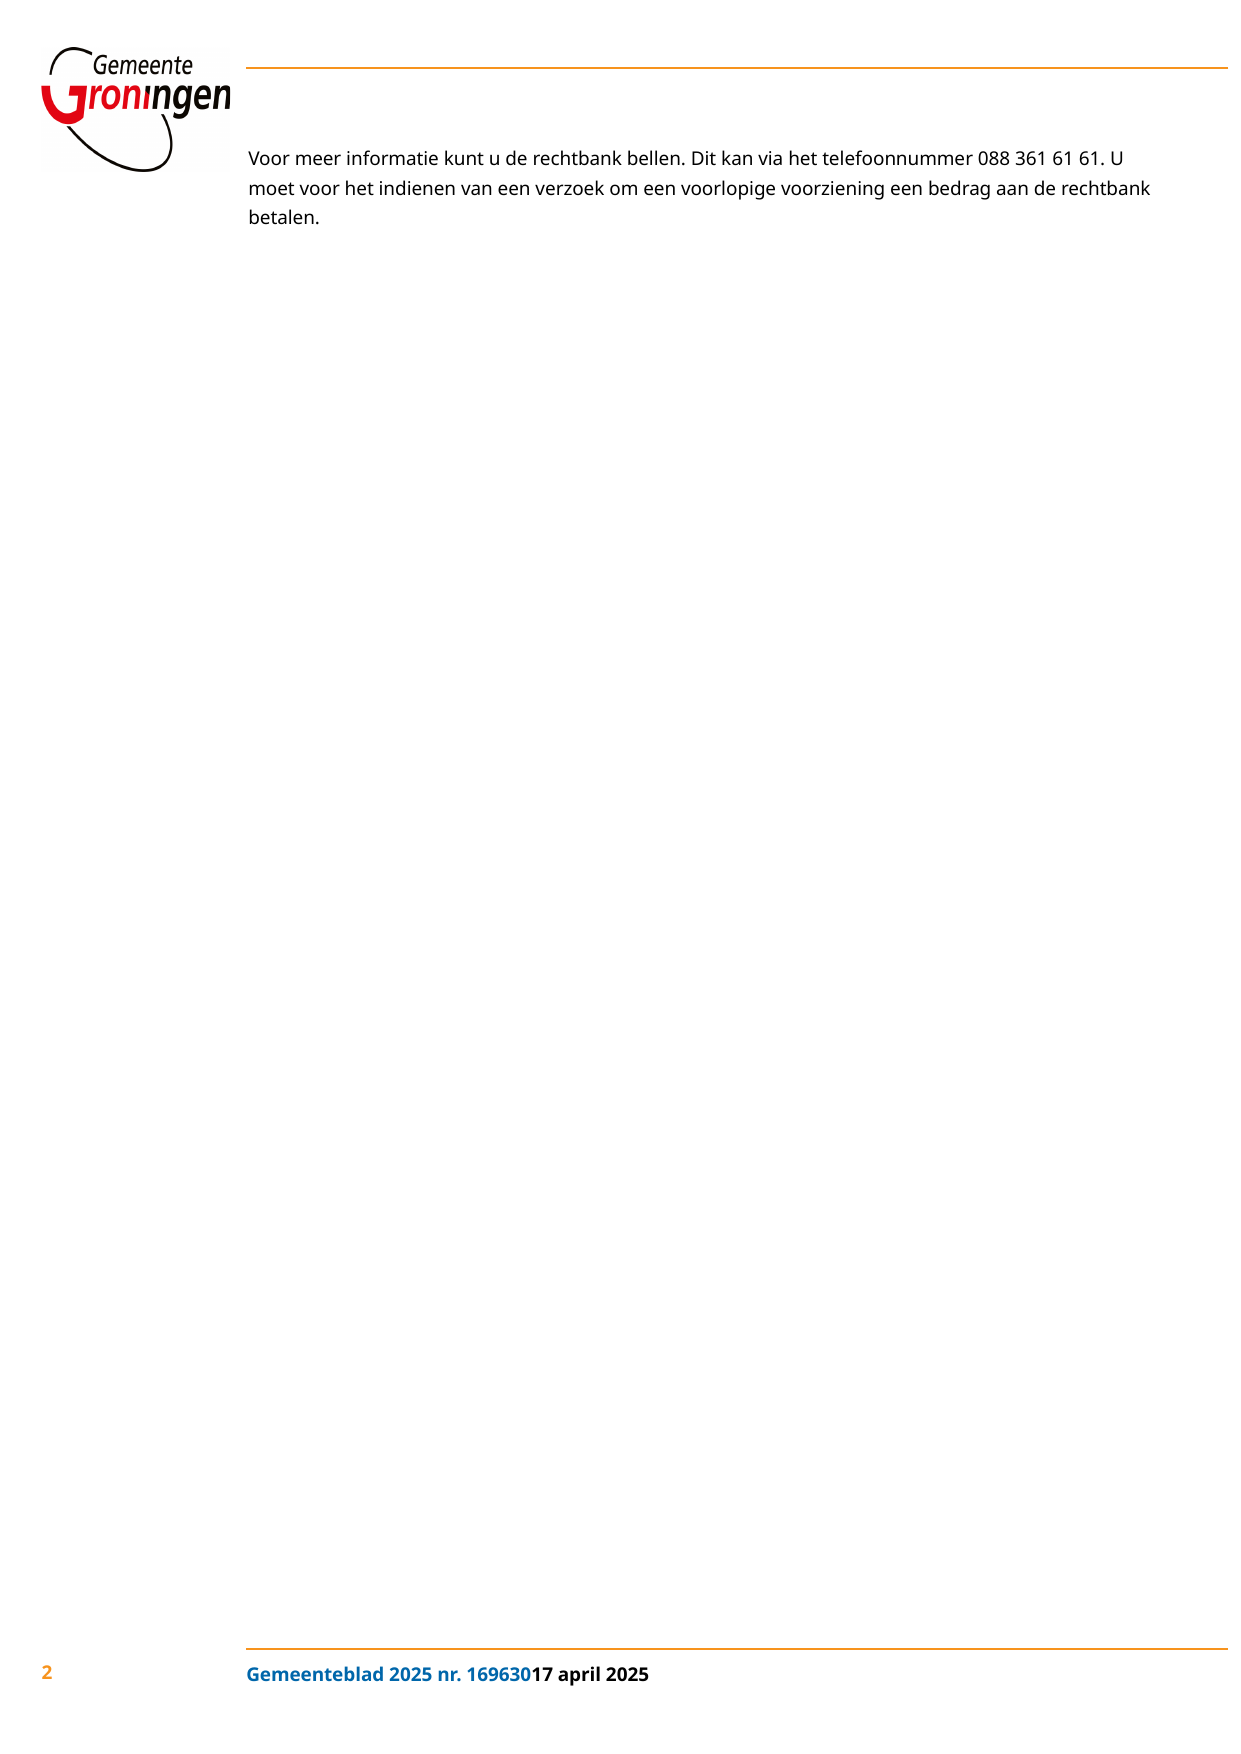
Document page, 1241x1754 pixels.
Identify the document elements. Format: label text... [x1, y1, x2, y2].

text Voor meer informatie kunt u de rechtbank bellen. Dit kan via het telefoonnummer 088 361 61 61. U moet voor het indienen van een verzoek om een voorlopige voorziening een bedrag aan de rechtbank betalen. [248, 145, 1152, 230]
picture [41, 47, 231, 172]
